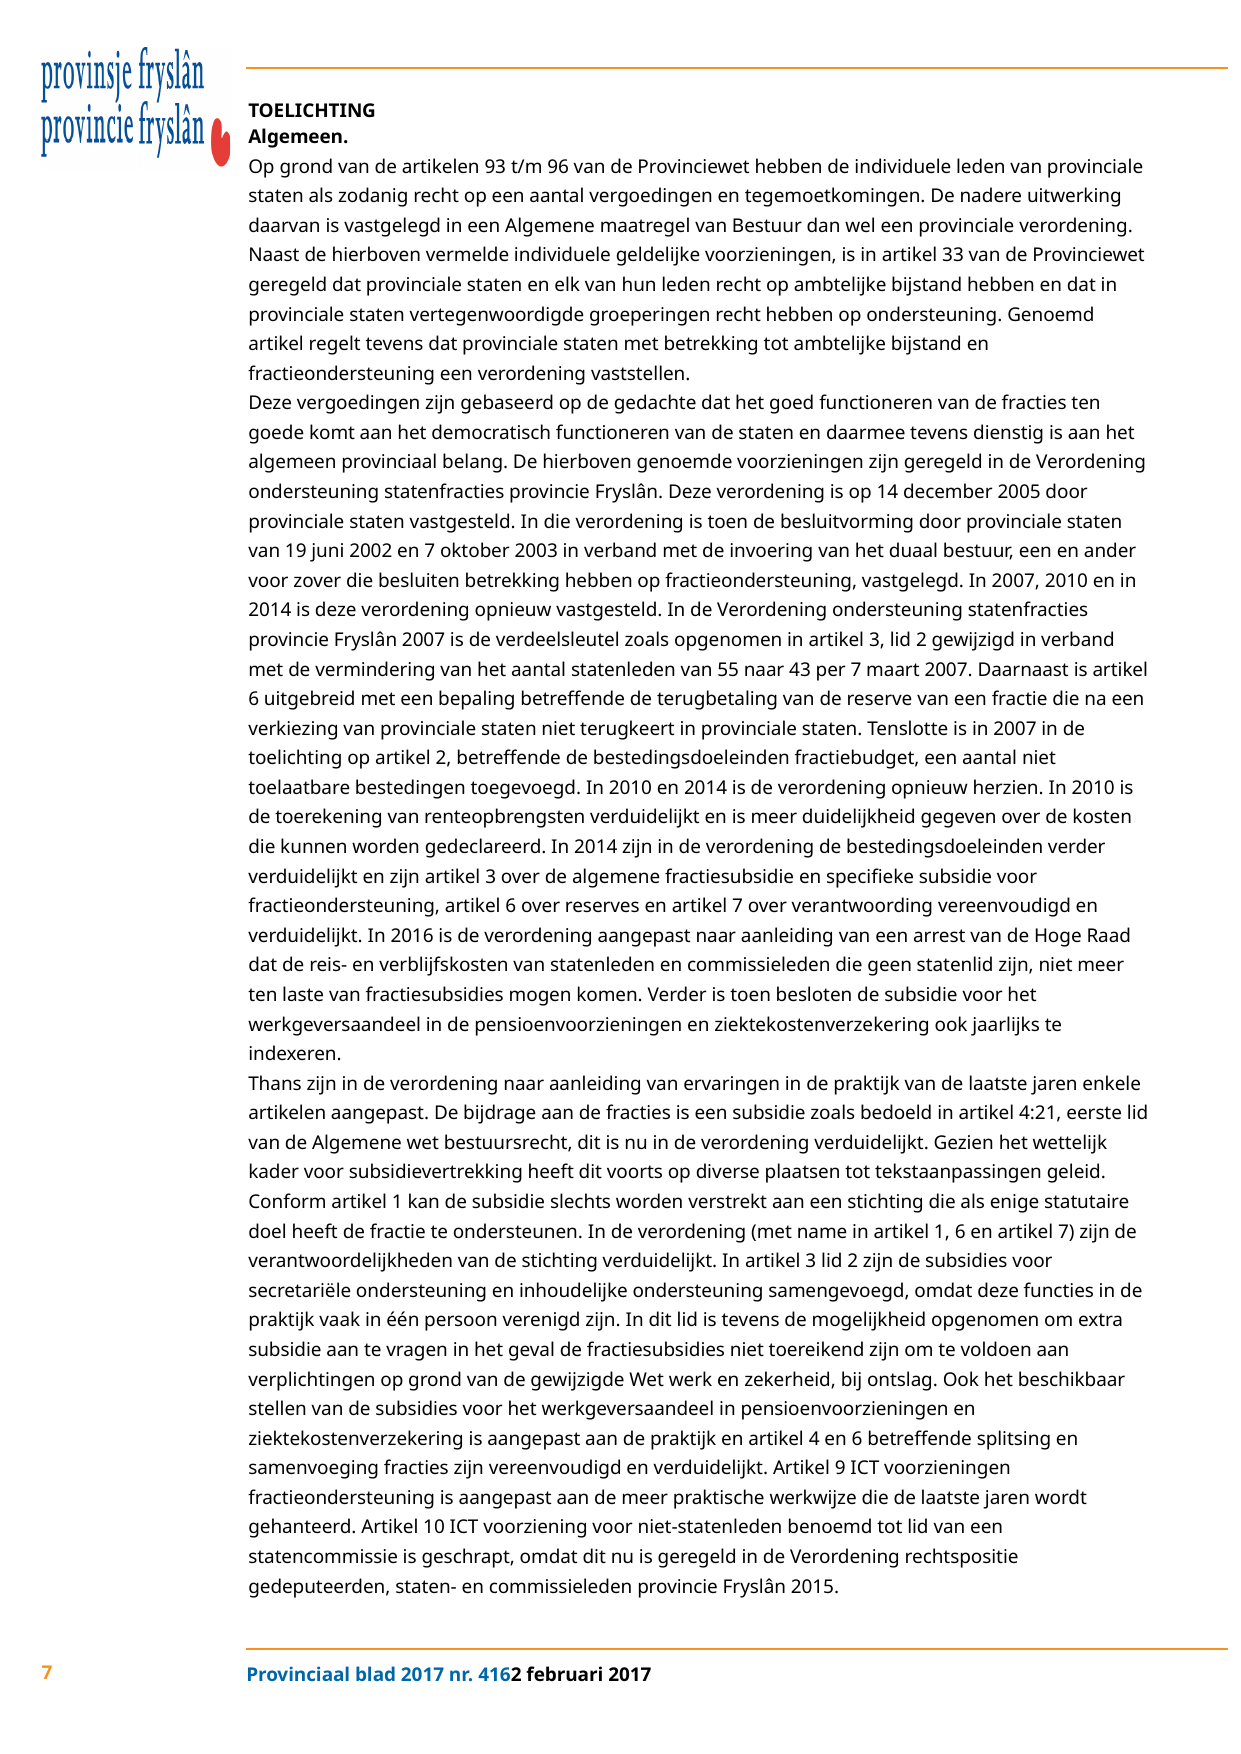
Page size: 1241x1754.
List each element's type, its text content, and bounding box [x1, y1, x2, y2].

picture [41, 47, 231, 172]
text Algemeen. [248, 123, 1152, 149]
text TOELICHTING [248, 95, 1152, 123]
text Thans zijn in de verordening naar aanleiding van ervaringen in de praktijk van de laatste jaren enkele artikelen aangepast. De bijdrage aan de fracties is een subsidie zoals bedoeld in artikel 4:21, eerste lid van de Algemene wet bestuursrecht, dit is nu in de verordening verduidelijkt. Gezien het wettelijk kader voor subsidievertrekking heeft dit voorts op diverse plaatsen tot tekstaanpassingen geleid. Conform artikel 1 kan de subsidie slechts worden verstrekt aan een stichting die als enige statutaire doel heeft de fractie te ondersteunen. In de verordening (met name in artikel 1, 6 en artikel 7) zijn de verantwoordelijkheden van de stichting verduidelijkt. In artikel 3 lid 2 zijn de subsidies voor secretariële ondersteuning en inhoudelijke ondersteuning samengevoegd, omdat deze functies in de praktijk vaak in één persoon verenigd zijn. In dit lid is tevens de mogelijkheid opgenomen om extra subsidie aan te vragen in het geval de fractiesubsidies niet toereikend zijn om te voldoen aan verplichtingen op grond van de gewijzigde Wet werk en zekerheid, bij ontslag. Ook het beschikbaar stellen van de subsidies voor het werkgeversaandeel in pensioenvoorzieningen en ziektekostenverzekering is aangepast aan de praktijk en artikel 4 en 6 betreffende splitsing en samenvoeging fracties zijn vereenvoudigd en verduidelijkt. Artikel 9 ICT voorzieningen fractieondersteuning is aangepast aan de meer praktische werkwijze die de laatste jaren wordt gehanteerd. Artikel 10 ICT voorziening voor niet-statenleden benoemd tot lid van een statencommissie is geschrapt, omdat dit nu is geregeld in de Verordening rechtspositie gedeputeerden, staten- en commissieleden provincie Fryslân 2015. [248, 1070, 1152, 1599]
text Deze vergoedingen zijn gebaseerd op de gedachte dat het goed functioneren van de fracties ten goede komt aan het democratisch functioneren van de staten en daarmee tevens dienstig is aan het algemeen provinciaal belang. De hierboven genoemde voorzieningen zijn geregeld in de Verordening ondersteuning statenfracties provincie Fryslân. Deze verordening is op 14 december 2005 door provinciale staten vastgesteld. In die verordening is toen de besluitvorming door provinciale staten van 19 juni 2002 en 7 oktober 2003 in verband met de invoering van het duaal bestuur, een en ander voor zover die besluiten betrekking hebben op fractieondersteuning, vastgelegd. In 2007, 2010 en in 2014 is deze verordening opnieuw vastgesteld. In de Verordening ondersteuning statenfracties provincie Fryslân 2007 is de verdeelsleutel zoals opgenomen in artikel 3, lid 2 gewijzigd in verband met de vermindering van het aantal statenleden van 55 naar 43 per 7 maart 2007. Daarnaast is artikel 6 uitgebreid met een bepaling betreffende de terugbetaling van de reserve van een fractie die na een verkiezing van provinciale staten niet terugkeert in provinciale staten. Tenslotte is in 2007 in de toelichting op artikel 2, betreffende de bestedingsdoeleinden fractiebudget, een aantal niet toelaatbare bestedingen toegevoegd. In 2010 en 2014 is de verordening opnieuw herzien. In 2010 is de toerekening van renteopbrengsten verduidelijkt en is meer duidelijkheid gegeven over de kosten die kunnen worden gedeclareerd. In 2014 zijn in de verordening de bestedingsdoeleinden verder verduidelijkt en zijn artikel 3 over de algemene fractiesubsidie en specifieke subsidie voor fractieondersteuning, artikel 6 over reserves en artikel 7 over verantwoording vereenvoudigd en verduidelijkt. In 2016 is de verordening aangepast naar aanleiding van een arrest van de Hoge Raad dat de reis- en verblijfskosten van statenleden en commissieleden die geen statenlid zijn, niet meer ten laste van fractiesubsidies mogen komen. Verder is toen besloten de subsidie voor het werkgeversaandeel in de pensioenvoorzieningen en ziektekostenverzekering ook jaarlijks te indexeren. [248, 389, 1152, 1066]
text Naast de hierboven vermelde individuele geldelijke voorzieningen, is in artikel 33 van de Provinciewet geregeld dat provinciale staten en elk van hun leden recht op ambtelijke bijstand hebben en dat in provinciale staten vertegenwoordigde groeperingen recht hebben op ondersteuning. Genoemd artikel regelt tevens dat provinciale staten met betrekking tot ambtelijke bijstand en fractieondersteuning een verordening vaststellen. [248, 242, 1152, 386]
text Op grond van de artikelen 93 t/m 96 van de Provinciewet hebben de individuele leden van provinciale staten als zodanig recht op een aantal vergoedingen en tegemoetkomingen. De nadere uitwerking daarvan is vastgelegd in een Algemene maatregel van Bestuur dan wel een provinciale verordening. [248, 153, 1152, 238]
